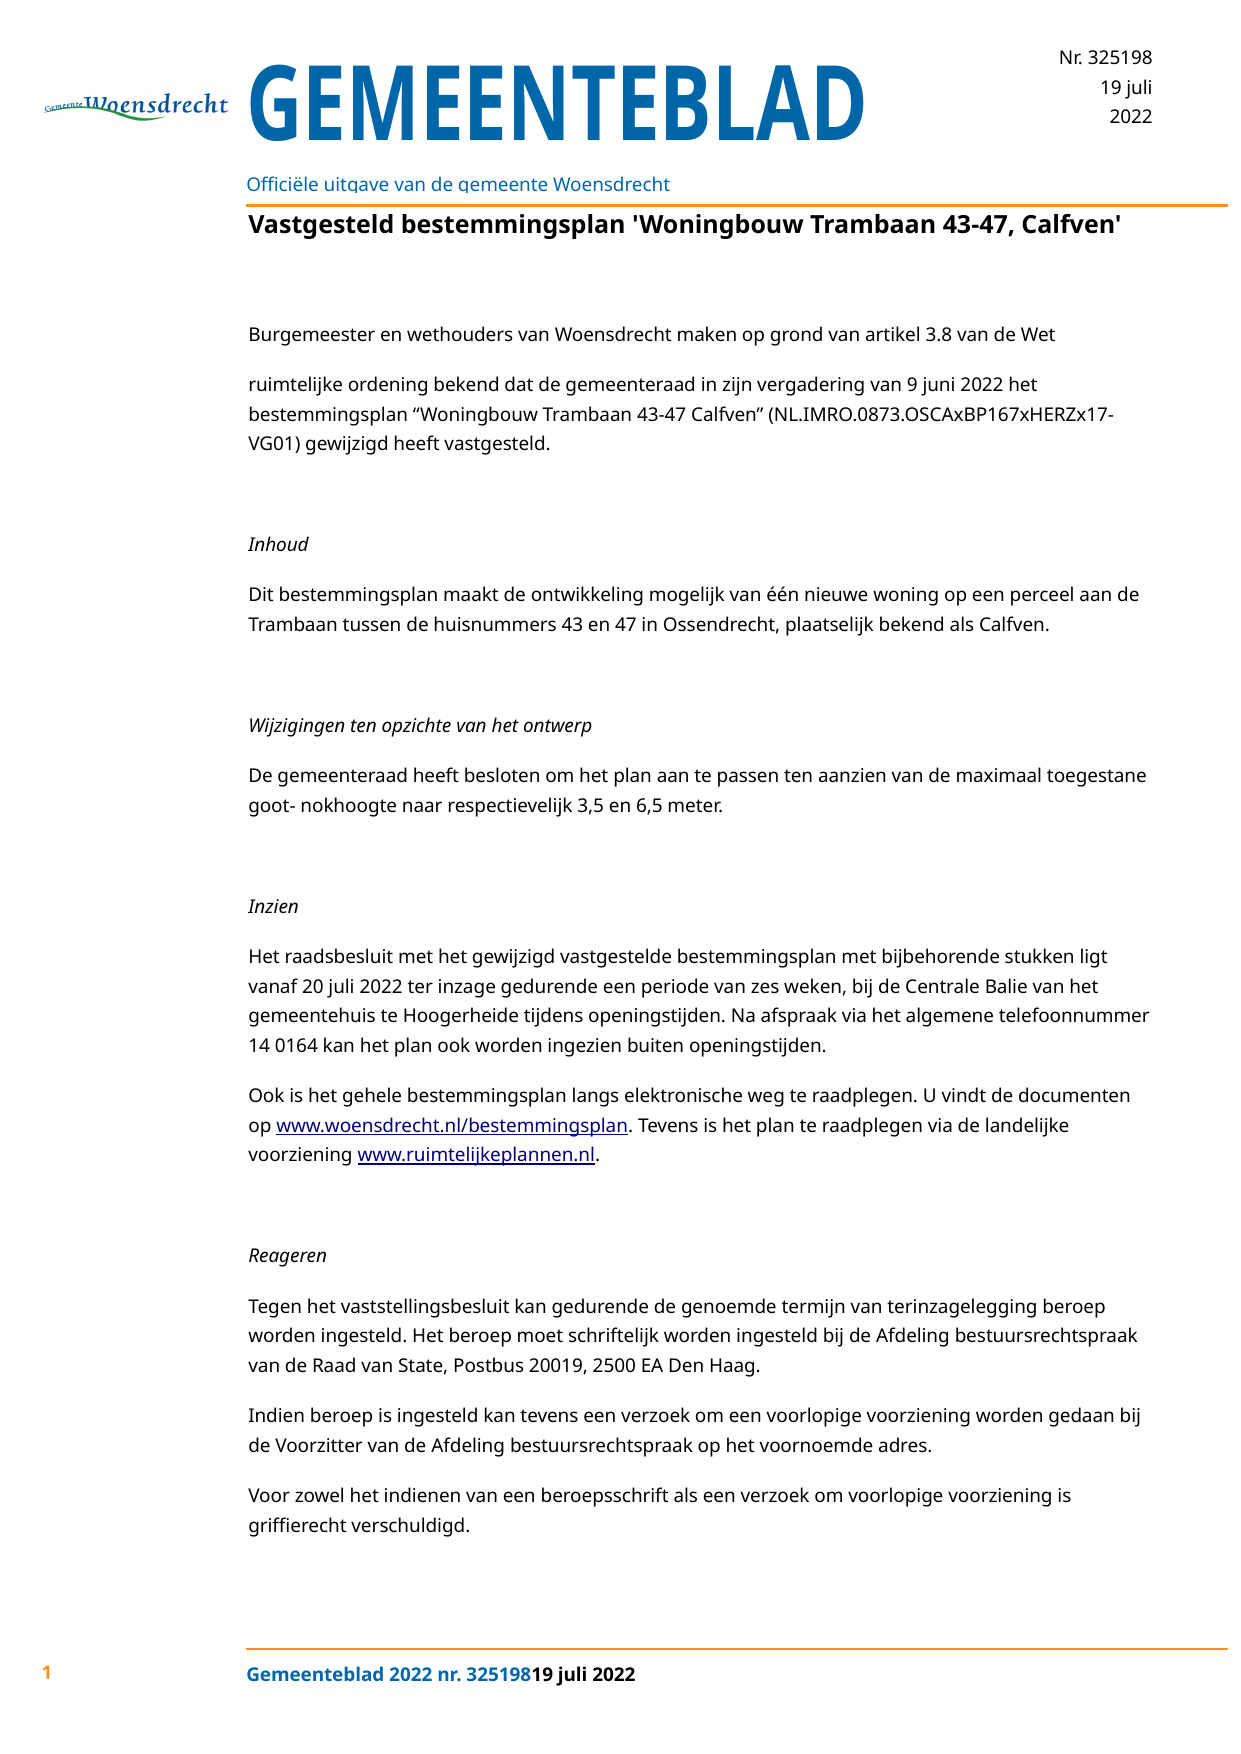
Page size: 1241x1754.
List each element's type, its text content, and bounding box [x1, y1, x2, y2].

text Voor zowel het indienen van een beroepsschrift als een verzoek om voorlopige voorziening is griffierecht verschuldigd. [248, 1482, 1152, 1538]
text Burgemeester en wethouders van Woensdrecht maken op grond van artikel 3.8 van de Wet [248, 321, 1152, 346]
text ruimtelijke ordening bekend dat de gemeenteraad in zijn vergadering van 9 juni 2022 het bestemmingsplan “Woningbouw Trambaan 43-47 Calfven” (NL.IMRO.0873.OSCAxBP167xHERZx17-VG01) gewijzigd heeft vastgesteld. [248, 371, 1152, 456]
text De gemeenteraad heeft besloten om het plan aan te passen ten aanzien van de maximaal toegestane goot- nokhoogte naar respectievelijk 3,5 en 6,5 meter. [248, 762, 1152, 818]
text Inzien [248, 893, 1152, 918]
text Reageren [248, 1242, 1152, 1268]
picture [41, 47, 231, 172]
text Tegen het vaststellingsbesluit kan gedurende de genoemde termijn van terinzagelegging beroep worden ingesteld. Het beroep moet schriftelijk worden ingesteld bij de Afdeling bestuursrechtspraak van de Raad van State, Postbus 20019, 2500 EA Den Haag. [248, 1293, 1152, 1378]
text Ook is het gehele bestemmingsplan langs elektronische weg te raadplegen. U vindt de documenten op www.woensdrecht.nl/bestemmingsplan. Tevens is het plan te raadplegen via de landelijke voorziening www.ruimtelijkeplannen.nl. [248, 1082, 1152, 1167]
text Indien beroep is ingesteld kan tevens een verzoek om een voorlopige voorziening worden gedaan bij de Voorzitter van de Afdeling bestuursrechtspraak op het voornoemde adres. [248, 1402, 1152, 1458]
text Inhoud [248, 531, 1152, 557]
text Dit bestemmingsplan maakt de ontwikkeling mogelijk van één nieuwe woning op een perceel aan de Trambaan tussen de huisnummers 43 en 47 in Ossendrecht, plaatselijk bekend als Calfven. [248, 582, 1152, 637]
text Het raadsbesluit met het gewijzigd vastgestelde bestemmingsplan met bijbehorende stukken ligt vanaf 20 juli 2022 ter inzage gedurende een periode van zes weken, bij de Centrale Balie van het gemeentehuis te Hoogerheide tijdens openingstijden. Na afspraak via het algemene telefoonnummer 14 0164 kan het plan ook worden ingezien buiten openingstijden. [248, 943, 1152, 1058]
text Wijzigingen ten opzichte van het ontwerp [248, 712, 1152, 738]
text Vastgesteld bestemmingsplan 'Woningbouw Trambaan 43-47, Calfven' [248, 207, 1152, 241]
